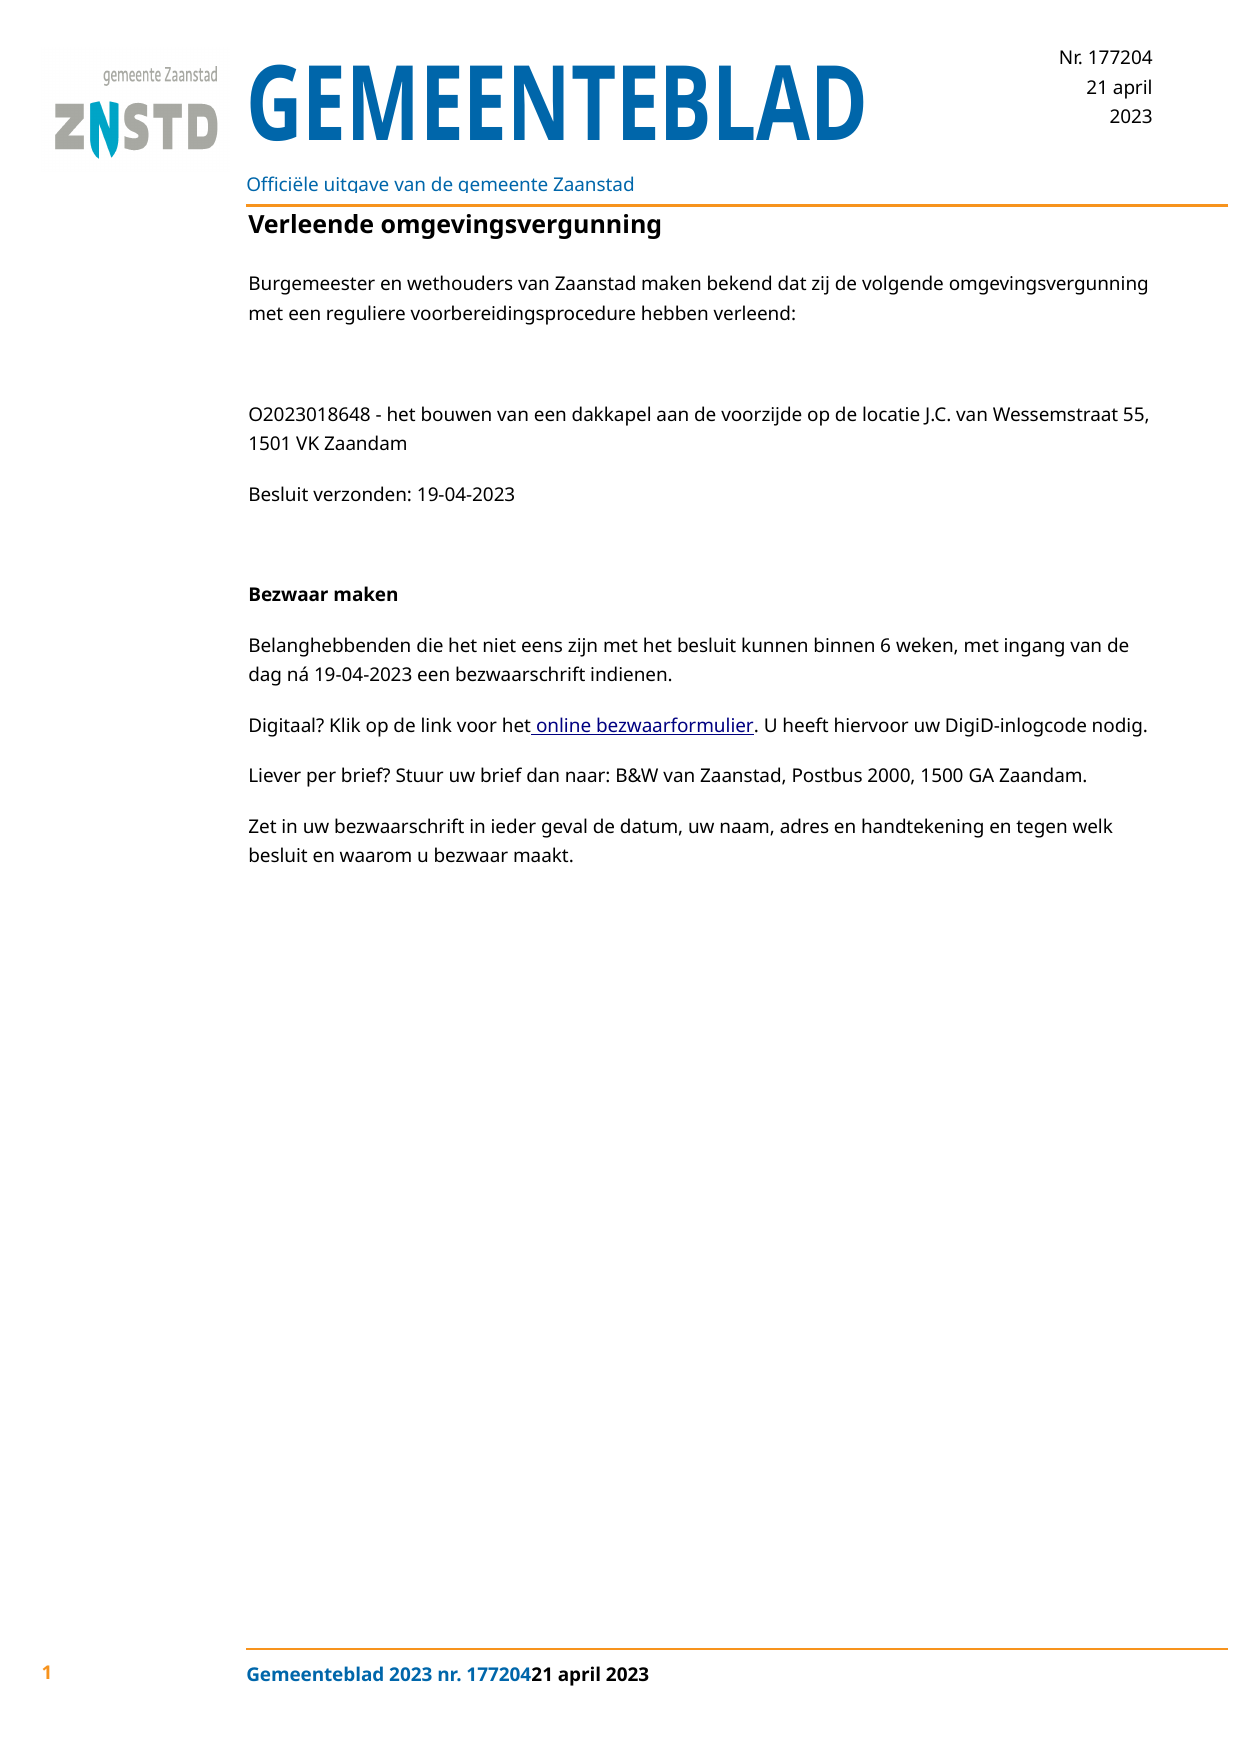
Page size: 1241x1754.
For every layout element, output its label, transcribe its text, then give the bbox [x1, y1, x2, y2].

text Burgemeester en wethouders van Zaanstad maken bekend dat zij de volgende omgevingsvergunning met een reguliere voorbereidingsprocedure hebben verleend: [248, 270, 1152, 326]
text Verleende omgevingsvergunning [248, 207, 1152, 241]
text O2023018648 - het bouwen van een dakkapel aan de voorzijde op de locatie J.C. van Wessemstraat 55, 1501 VK Zaandam [248, 401, 1152, 456]
text Bezwaar maken [248, 582, 1152, 607]
text Besluit verzonden: 19-04-2023 [248, 481, 1152, 506]
picture [41, 47, 231, 172]
text Belanghebbenden die het niet eens zijn met het besluit kunnen binnen 6 weken, met ingang van de dag ná 19-04-2023 een bezwaarschrift indienen. [248, 632, 1152, 687]
text Digitaal? Klik op de link voor het online bezwaarformulier. U heeft hiervoor uw DigiD-inlogcode nodig. [248, 712, 1152, 738]
text Zet in uw bezwaarschrift in ieder geval de datum, uw naam, adres en handtekening en tegen welk besluit en waarom u bezwaar maakt. [248, 813, 1152, 868]
text Liever per brief? Stuur uw brief dan naar: B&W van Zaanstad, Postbus 2000, 1500 GA Zaandam. [248, 762, 1152, 788]
